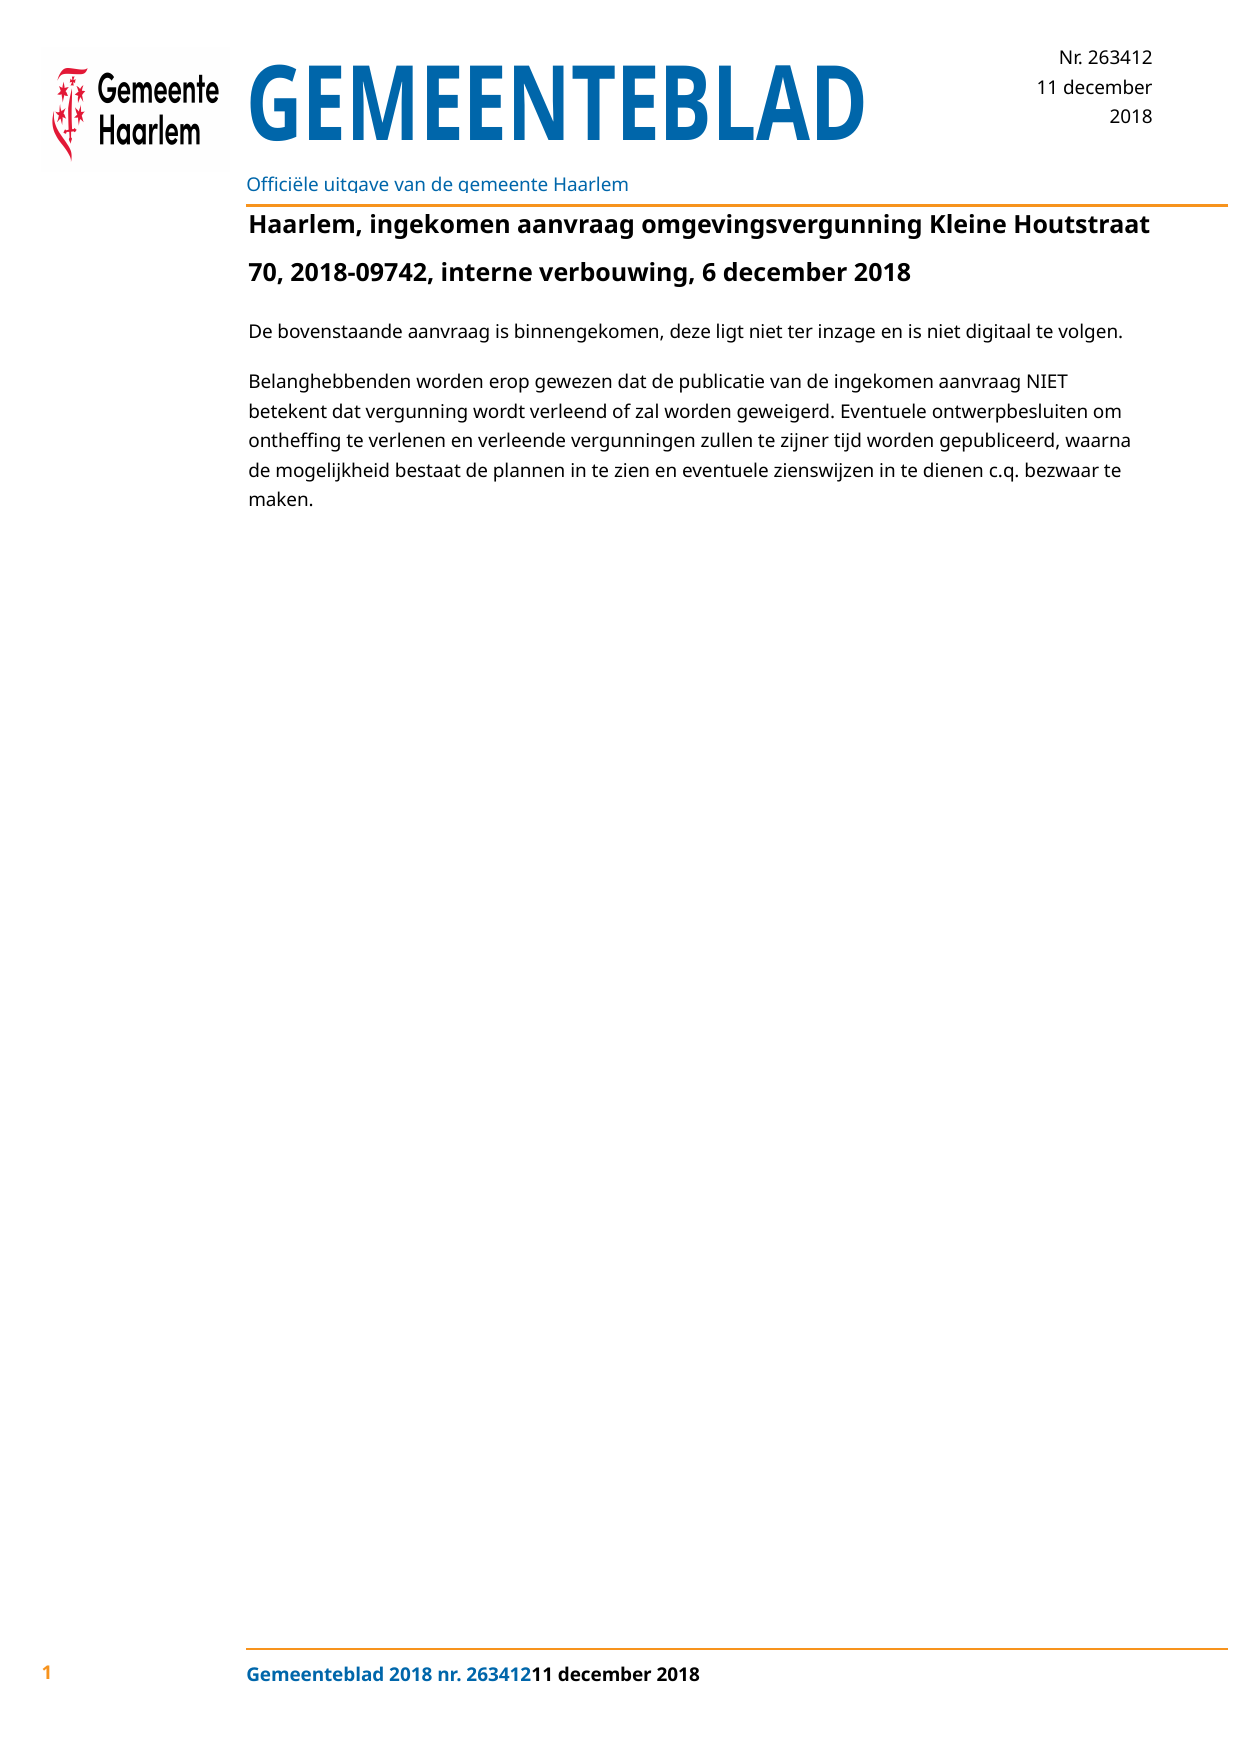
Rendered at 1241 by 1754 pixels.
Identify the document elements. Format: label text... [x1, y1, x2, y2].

picture [41, 47, 231, 172]
text De bovenstaande aanvraag is binnengekomen, deze ligt niet ter inzage en is niet digitaal te volgen. [248, 318, 1152, 344]
text Belanghebbenden worden erop gewezen dat de publicatie van de ingekomen aanvraag NIET betekent dat vergunning wordt verleend of zal worden geweigerd. Eventuele ontwerpbesluiten om ontheffing te verlenen en verleende vergunningen zullen te zijner tijd worden gepubliceerd, waarna de mogelijkheid bestaat de plannen in te zien en eventuele zienswijzen in te dienen c.q. bezwaar te maken. [248, 368, 1152, 512]
text Haarlem, ingekomen aanvraag omgevingsvergunning Kleine Houtstraat 70, 2018-09742, interne verbouwing, 6 december 2018 [248, 207, 1152, 288]
